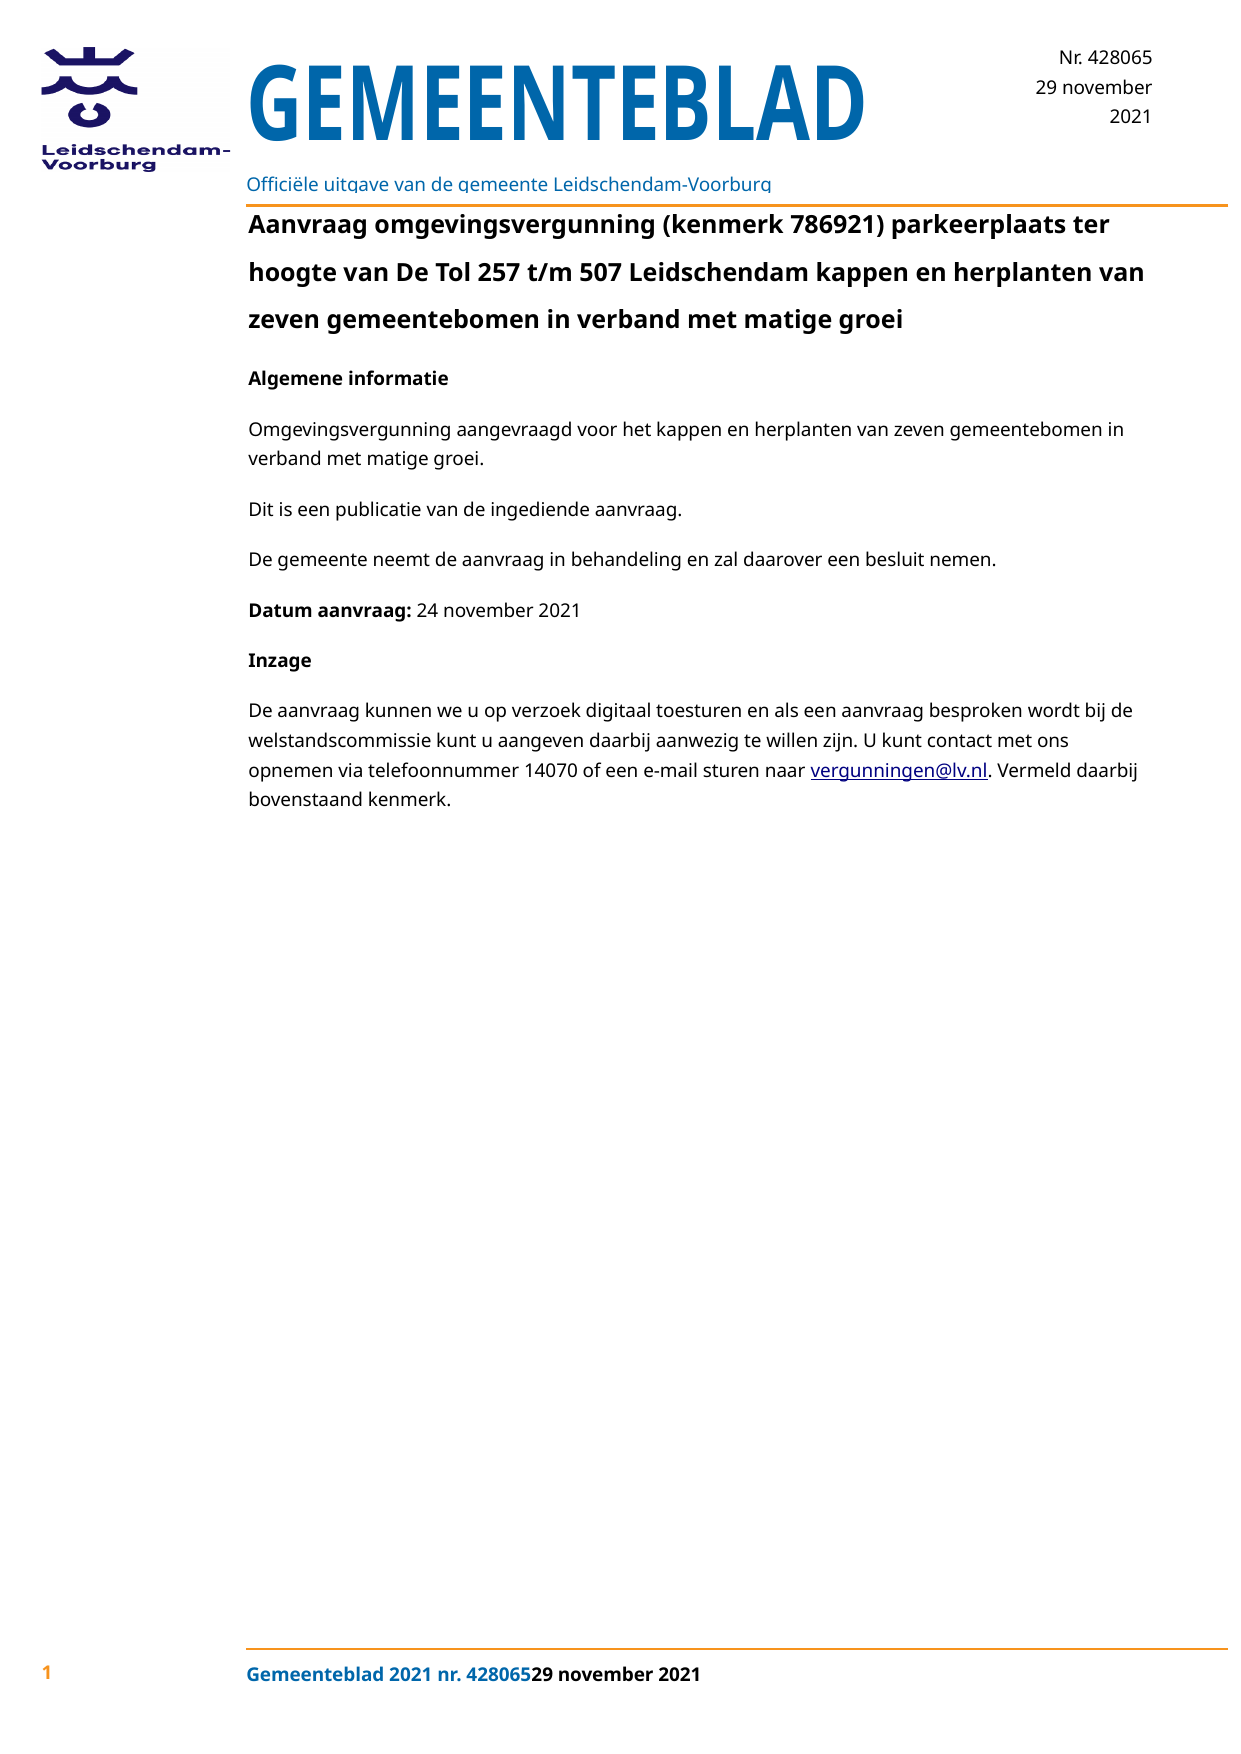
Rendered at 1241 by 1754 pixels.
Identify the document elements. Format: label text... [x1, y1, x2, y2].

picture [41, 47, 231, 172]
text Algemene informatie [248, 366, 1152, 391]
text Dit is een publicatie van de ingediende aanvraag. [248, 496, 1152, 522]
text Datum aanvraag: 24 november 2021 [248, 597, 1152, 622]
text Omgevingsvergunning aangevraagd voor het kappen en herplanten van zeven gemeentebomen in verband met matige groei. [248, 416, 1152, 471]
text De gemeente neemt de aanvraag in behandeling en zal daarover een besluit nemen. [248, 546, 1152, 572]
text Inzage [248, 647, 1152, 673]
text Aanvraag omgevingsvergunning (kenmerk 786921) parkeerplaats ter hoogte van De Tol 257 t/m 507 Leidschendam kappen en herplanten van zeven gemeentebomen in verband met matige groei [248, 207, 1152, 336]
text De aanvraag kunnen we u op verzoek digitaal toesturen en als een aanvraag besproken wordt bij de welstandscommissie kunt u aangeven daarbij aanwezig te willen zijn. U kunt contact met ons opnemen via telefoonnummer 14070 of een e-mail sturen naar vergunningen@lv.nl. Vermeld daarbij bovenstaand kenmerk. [248, 698, 1152, 812]
